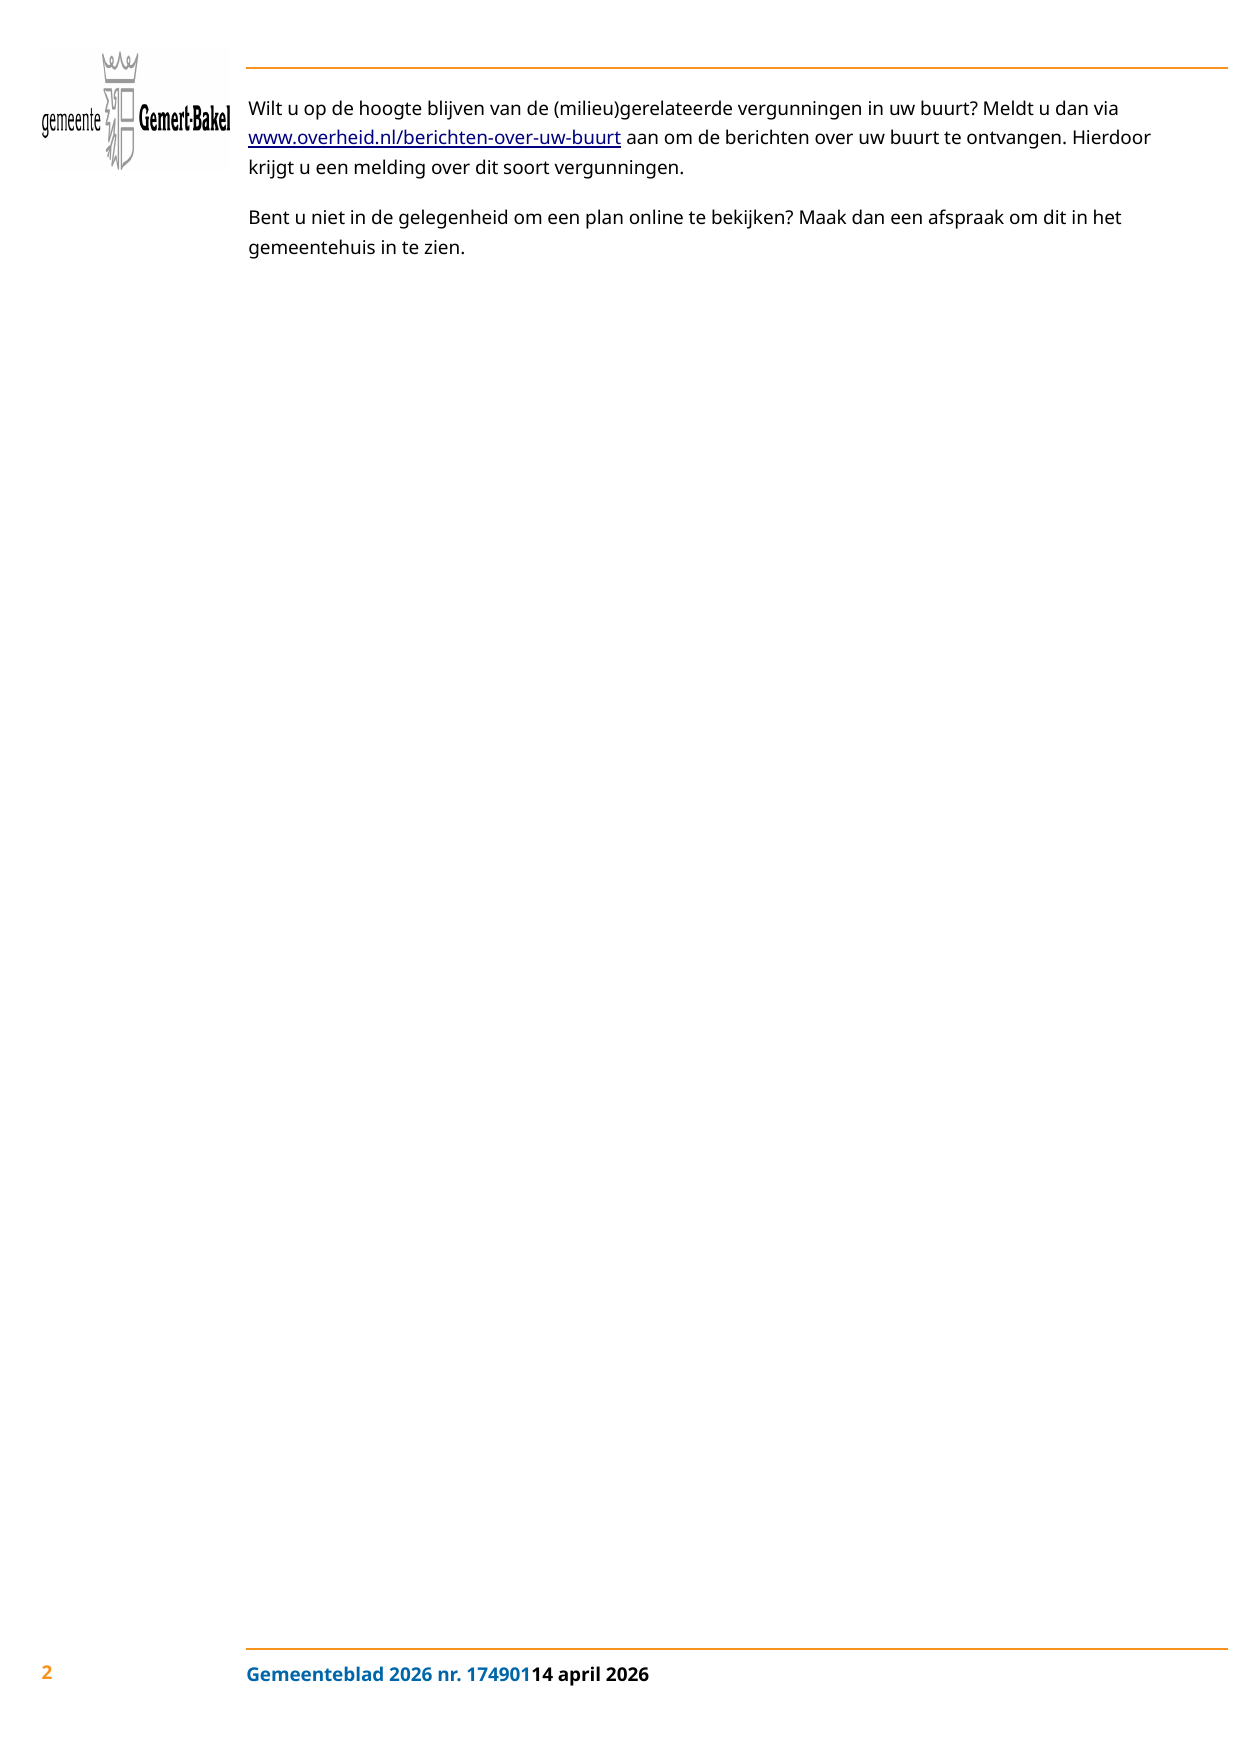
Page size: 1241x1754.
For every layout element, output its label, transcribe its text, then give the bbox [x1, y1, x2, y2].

picture [41, 47, 231, 172]
text Wilt u op de hoogte blijven van de (milieu)gerelateerde vergunningen in uw buurt? Meldt u dan via www.overheid.nl/berichten-over-uw-buurt aan om de berichten over uw buurt te ontvangen. Hierdoor krijgt u een melding over dit soort vergunningen. [248, 95, 1152, 180]
text Bent u niet in de gelegenheid om een plan online te bekijken? Maak dan een afspraak om dit in het gemeentehuis in te zien. [248, 204, 1152, 260]
